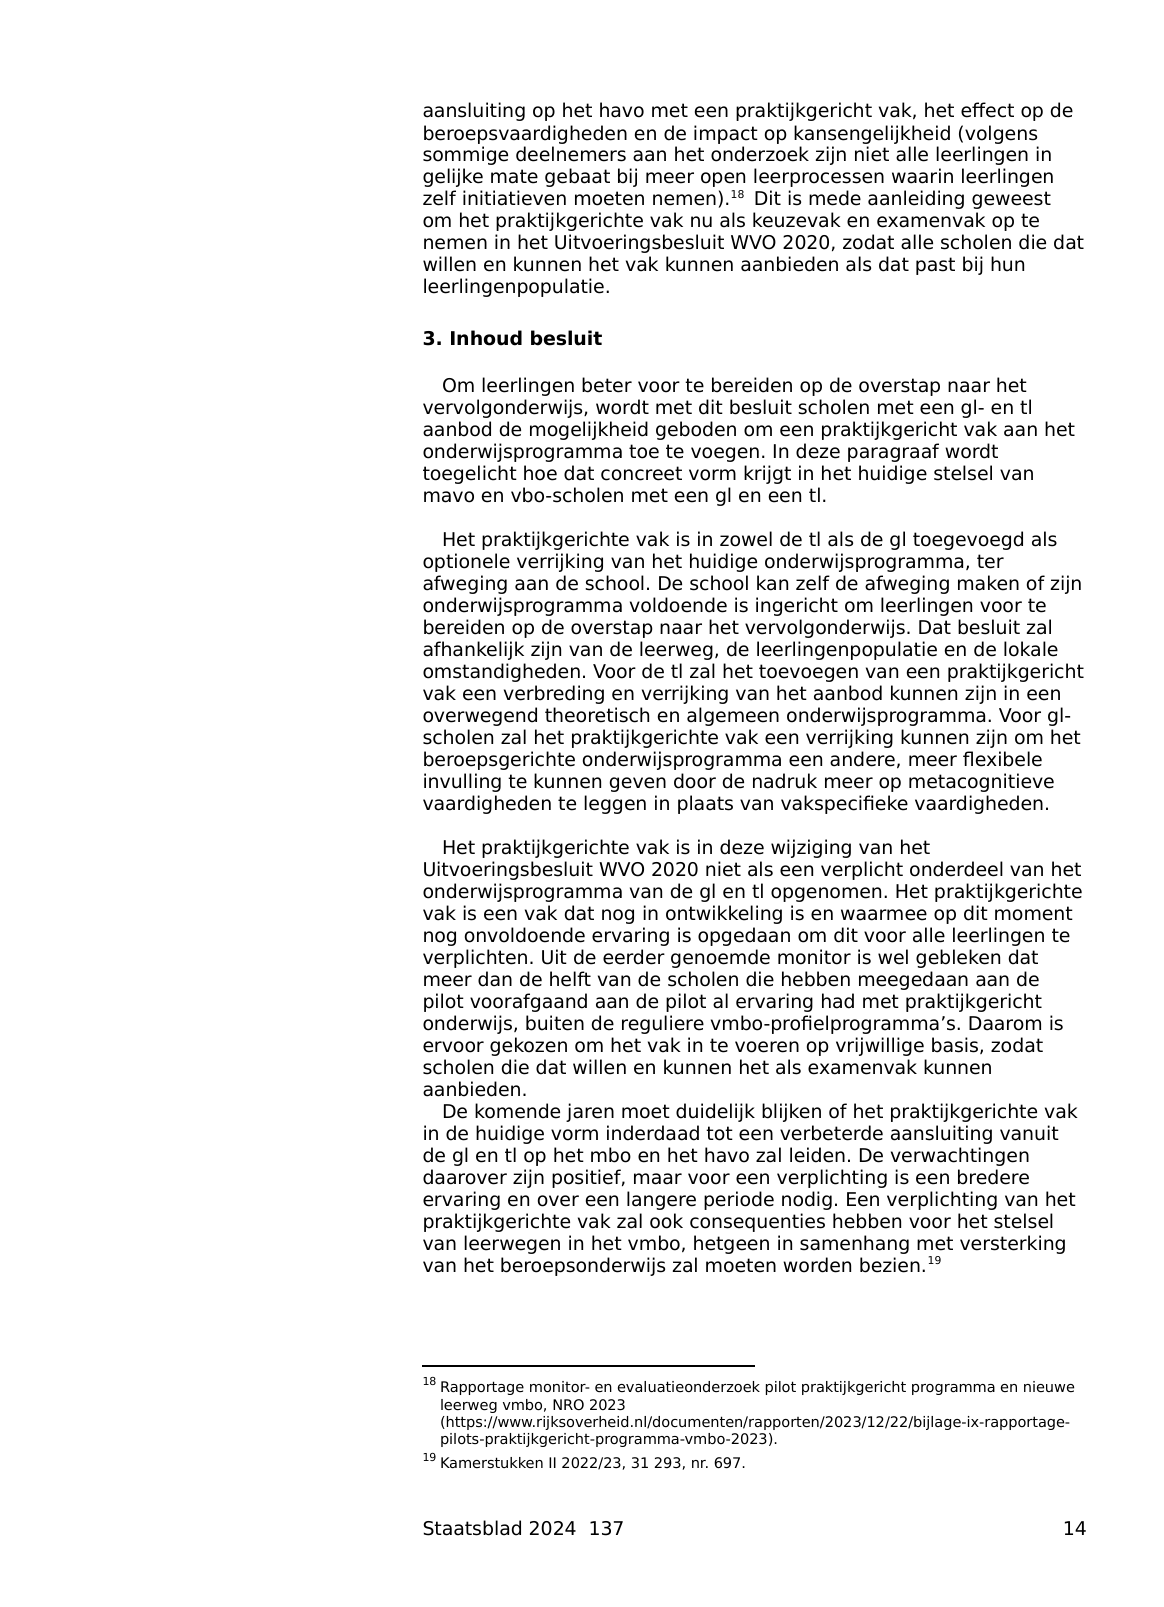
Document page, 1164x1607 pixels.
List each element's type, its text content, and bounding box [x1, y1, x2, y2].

subtitle 3. Inhoud besluit [422, 328, 1087, 350]
text Rapportage monitor- en evaluatieonderzoek pilot praktijkgericht programma en nieuwe leerweg vmbo, NRO 2023 (https://www.rijksoverheid.nl/documenten/rapporten/2023/12/22/bijlage-ix-rapportage-pilots-praktijkgericht-programma-vmbo-2023). [422, 1375, 1087, 1448]
text Het praktijkgerichte vak is in deze wijziging van het Uitvoeringsbesluit WVO 2020 niet als een verplicht onderdeel van het onderwijsprogramma van de gl en tl opgenomen. Het praktijkgerichte vak is een vak dat nog in ontwikkeling is en waarmee op dit moment nog onvoldoende ervaring is opgedaan om dit voor alle leerlingen te verplichten. Uit de eerder genoemde monitor is wel gebleken dat meer dan de helft van de scholen die hebben meegedaan aan de pilot voorafgaand aan de pilot al ervaring had met praktijkgericht onderwijs, buiten de reguliere vmbo-profielprogramma’s. Daarom is ervoor gekozen om het vak in te voeren op vrijwillige basis, zodat scholen die dat willen en kunnen het als examenvak kunnen aanbieden. [422, 837, 1087, 1101]
text De komende jaren moet duidelijk blijken of het praktijkgerichte vak in de huidige vorm inderdaad tot een verbeterde aansluiting vanuit de gl en tl op het mbo en het havo zal leiden. De verwachtingen daarover zijn positief, maar voor een verplichting is een bredere ervaring en over een langere periode nodig. Een verplichting van het praktijkgerichte vak zal ook consequenties hebben voor het stelsel van leerwegen in het vmbo, hetgeen in samenhang met versterking van het beroepsonderwijs zal moeten worden bezien. [422, 1101, 1087, 1277]
text Het praktijkgerichte vak is in zowel de tl als de gl toegevoegd als optionele verrijking van het huidige onderwijsprogramma, ter afweging aan de school. De school kan zelf de afweging maken of zijn onderwijsprogramma voldoende is ingericht om leerlingen voor te bereiden op de overstap naar het vervolgonderwijs. Dat besluit zal afhankelijk zijn van de leerweg, de leerlingenpopulatie en de lokale omstandigheden. Voor de tl zal het toevoegen van een praktijkgericht vak een verbreding en verrijking van het aanbod kunnen zijn in een overwegend theoretisch en algemeen onderwijsprogramma. Voor gl-scholen zal het praktijkgerichte vak een verrijking kunnen zijn om het beroepsgerichte onderwijsprogramma een andere, meer flexibele invulling te kunnen geven door de nadruk meer op metacognitieve vaardigheden te leggen in plaats van vakspecifieke vaardigheden. [422, 529, 1087, 815]
text Kamerstukken II 2022/23, 31 293, nr. 697. [422, 1451, 1087, 1473]
text Om leerlingen beter voor te bereiden op de overstap naar het vervolgonderwijs, wordt met dit besluit scholen met een gl- en tl aanbod de mogelijkheid geboden om een praktijkgericht vak aan het onderwijsprogramma toe te voegen. In deze paragraaf wordt toegelicht hoe dat concreet vorm krijgt in het huidige stelsel van mavo en vbo-scholen met een gl en een tl. [422, 375, 1087, 507]
text aansluiting op het havo met een praktijkgericht vak, het effect op de beroepsvaardigheden en de impact op kansengelijkheid (volgens sommige deelnemers aan het onderzoek zijn niet alle leerlingen in gelijke mate gebaat bij meer open leerprocessen waarin leerlingen zelf initiatieven moeten nemen). Dit is mede aanleiding geweest om het praktijkgerichte vak nu als keuzevak en examenvak op te nemen in het Uitvoeringsbesluit WVO 2020, zodat alle scholen die dat willen en kunnen het vak kunnen aanbieden als dat past bij hun leerlingenpopulatie. [422, 100, 1087, 298]
